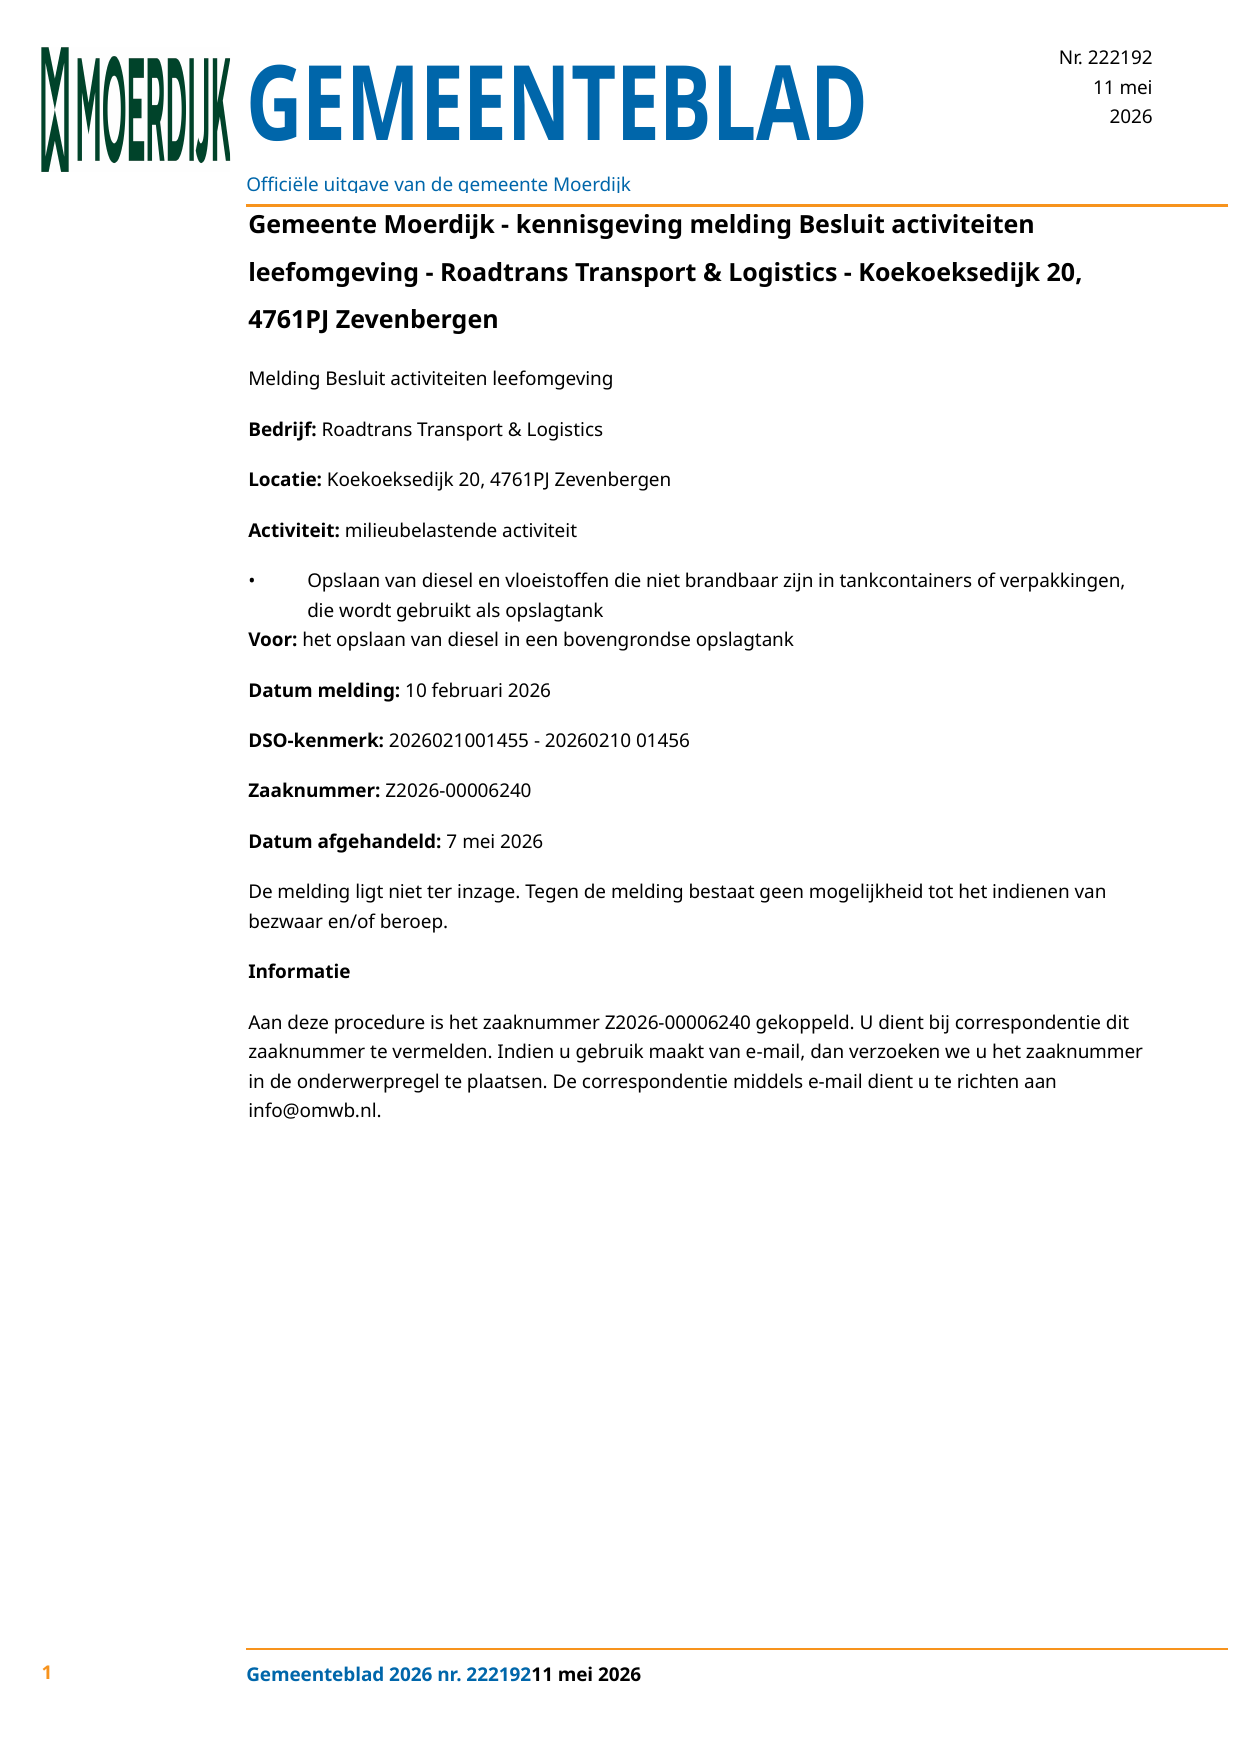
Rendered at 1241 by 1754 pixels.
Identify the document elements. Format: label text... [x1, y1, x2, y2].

text Melding Besluit activiteiten leefomgeving [248, 366, 1152, 391]
text Zaaknummer: Z2026-00006240 [248, 778, 1152, 803]
text Activiteit: milieubelastende activiteit [248, 517, 1152, 542]
text Locatie: Koekoeksedijk 20, 4761PJ Zevenbergen [248, 466, 1152, 492]
text Informatie [248, 958, 1152, 984]
list Opslaan van diesel en vloeistoffen die niet brandbaar zijn in tankcontainers of verpakkingen, die wordt gebruikt als opslagtank [248, 567, 1152, 622]
text Voor: het opslaan van diesel in een bovengrondse opslagtank [248, 626, 1152, 652]
text De melding ligt niet ter inzage. Tegen de melding bestaat geen mogelijkheid tot het indienen van bezwaar en/of beroep. [248, 878, 1152, 934]
text DSO-kenmerk: 2026021001455 - 20260210 01456 [248, 727, 1152, 753]
text Datum melding: 10 februari 2026 [248, 677, 1152, 702]
text Aan deze procedure is het zaaknummer Z2026-00006240 gekoppeld. U dient bij correspondentie dit zaaknummer te vermelden. Indien u gebruik maakt van e-mail, dan verzoeken we u het zaaknummer in de onderwerpregel te plaatsen. De correspondentie middels e-mail dient u te richten aan info@omwb.nl. [248, 1009, 1152, 1123]
text Datum afgehandeld: 7 mei 2026 [248, 828, 1152, 854]
text Bedrijf: Roadtrans Transport & Logistics [248, 416, 1152, 442]
text Gemeente Moerdijk - kennisgeving melding Besluit activiteiten leefomgeving - Roadtrans Transport & Logistics - Koekoeksedijk 20, 4761PJ Zevenbergen [248, 207, 1152, 336]
picture [41, 47, 231, 172]
